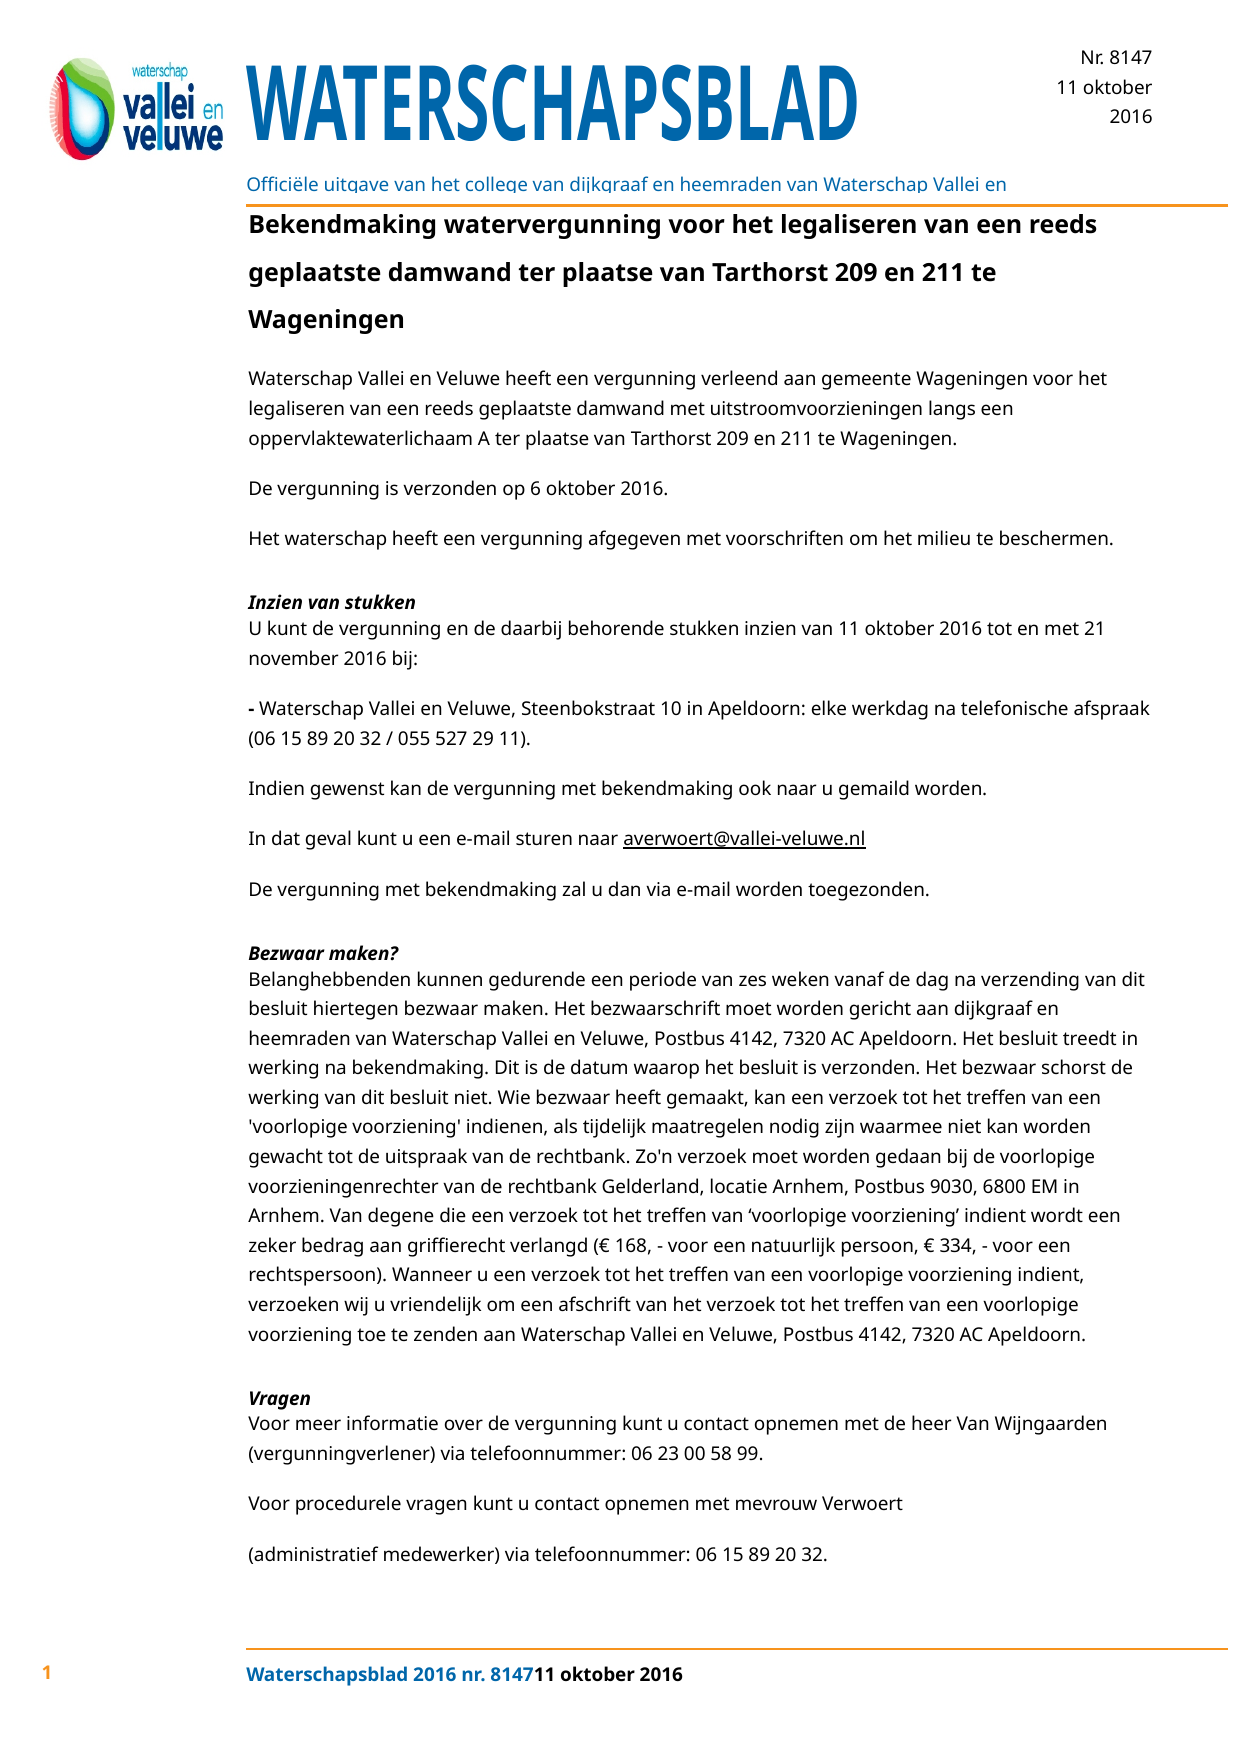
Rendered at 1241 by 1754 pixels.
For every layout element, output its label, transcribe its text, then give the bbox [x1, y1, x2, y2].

text Belanghebbenden kunnen gedurende een periode van zes weken vanaf de dag na verzending van dit besluit hiertegen bezwaar maken. Het bezwaarschrift moet worden gericht aan dijkgraaf en heemraden van Waterschap Vallei en Veluwe, Postbus 4142, 7320 AC Apeldoorn. Het besluit treedt in werking na bekendmaking. Dit is de datum waarop het besluit is verzonden. Het bezwaar schorst de werking van dit besluit niet. Wie bezwaar heeft gemaakt, kan een verzoek tot het treffen van een 'voorlopige voorziening' indienen, als tijdelijk maatregelen nodig zijn waarmee niet kan worden gewacht tot de uitspraak van de rechtbank. Zo'n verzoek moet worden gedaan bij de voorlopige voorzieningenrechter van de rechtbank Gelderland, locatie Arnhem, Postbus 9030, 6800 EM in Arnhem. Van degene die een verzoek tot het treffen van ‘voorlopige voorziening’ indient wordt een zeker bedrag aan griffierecht verlangd (€ 168, - voor een natuurlijk persoon, € 334, - voor een rechtspersoon). Wanneer u een verzoek tot het treffen van een voorlopige voorziening indient, verzoeken wij u vriendelijk om een afschrift van het verzoek tot het treffen van een voorlopige voorziening toe te zenden aan Waterschap Vallei en Veluwe, Postbus 4142, 7320 AC Apeldoorn. [248, 966, 1152, 1346]
text - Waterschap Vallei en Veluwe, Steenbokstraat 10 in Apeldoorn: elke werkdag na telefonische afspraak (06 15 89 20 32 / 055 527 29 11). [248, 695, 1152, 751]
text In dat geval kunt u een e-mail sturen naar averwoert@vallei-veluwe.nl [248, 826, 1152, 851]
text (administratief medewerker) via telefoonnummer: 06 15 89 20 32. [248, 1541, 1152, 1567]
text Voor procedurele vragen kunt u contact opnemen met mevrouw Verwoert [248, 1490, 1152, 1516]
picture [41, 47, 231, 172]
text Inzien van stukken [248, 589, 1152, 615]
text Het waterschap heeft een vergunning afgegeven met voorschriften om het milieu te beschermen. [248, 526, 1152, 551]
text De vergunning met bekendmaking zal u dan via e-mail worden toegezonden. [248, 876, 1152, 902]
text Vragen [248, 1385, 1152, 1410]
text U kunt de vergunning en de daarbij behorende stukken inzien van 11 oktober 2016 tot en met 21 november 2016 bij: [248, 615, 1152, 671]
text Bezwaar maken? [248, 940, 1152, 966]
text Indien gewenst kan de vergunning met bekendmaking ook naar u gemaild worden. [248, 775, 1152, 801]
text Waterschap Vallei en Veluwe heeft een vergunning verleend aan gemeente Wageningen voor het legaliseren van een reeds geplaatste damwand met uitstroomvoorzieningen langs een oppervlaktewaterlichaam A ter plaatse van Tarthorst 209 en 211 te Wageningen. [248, 366, 1152, 450]
text De vergunning is verzonden op 6 oktober 2016. [248, 475, 1152, 501]
text Voor meer informatie over de vergunning kunt u contact opnemen met de heer Van Wijngaarden (vergunningverlener) via telefoonnummer: 06 23 00 58 99. [248, 1410, 1152, 1466]
text Bekendmaking watervergunning voor het legaliseren van een reeds geplaatste damwand ter plaatse van Tarthorst 209 en 211 te Wageningen [248, 207, 1152, 336]
